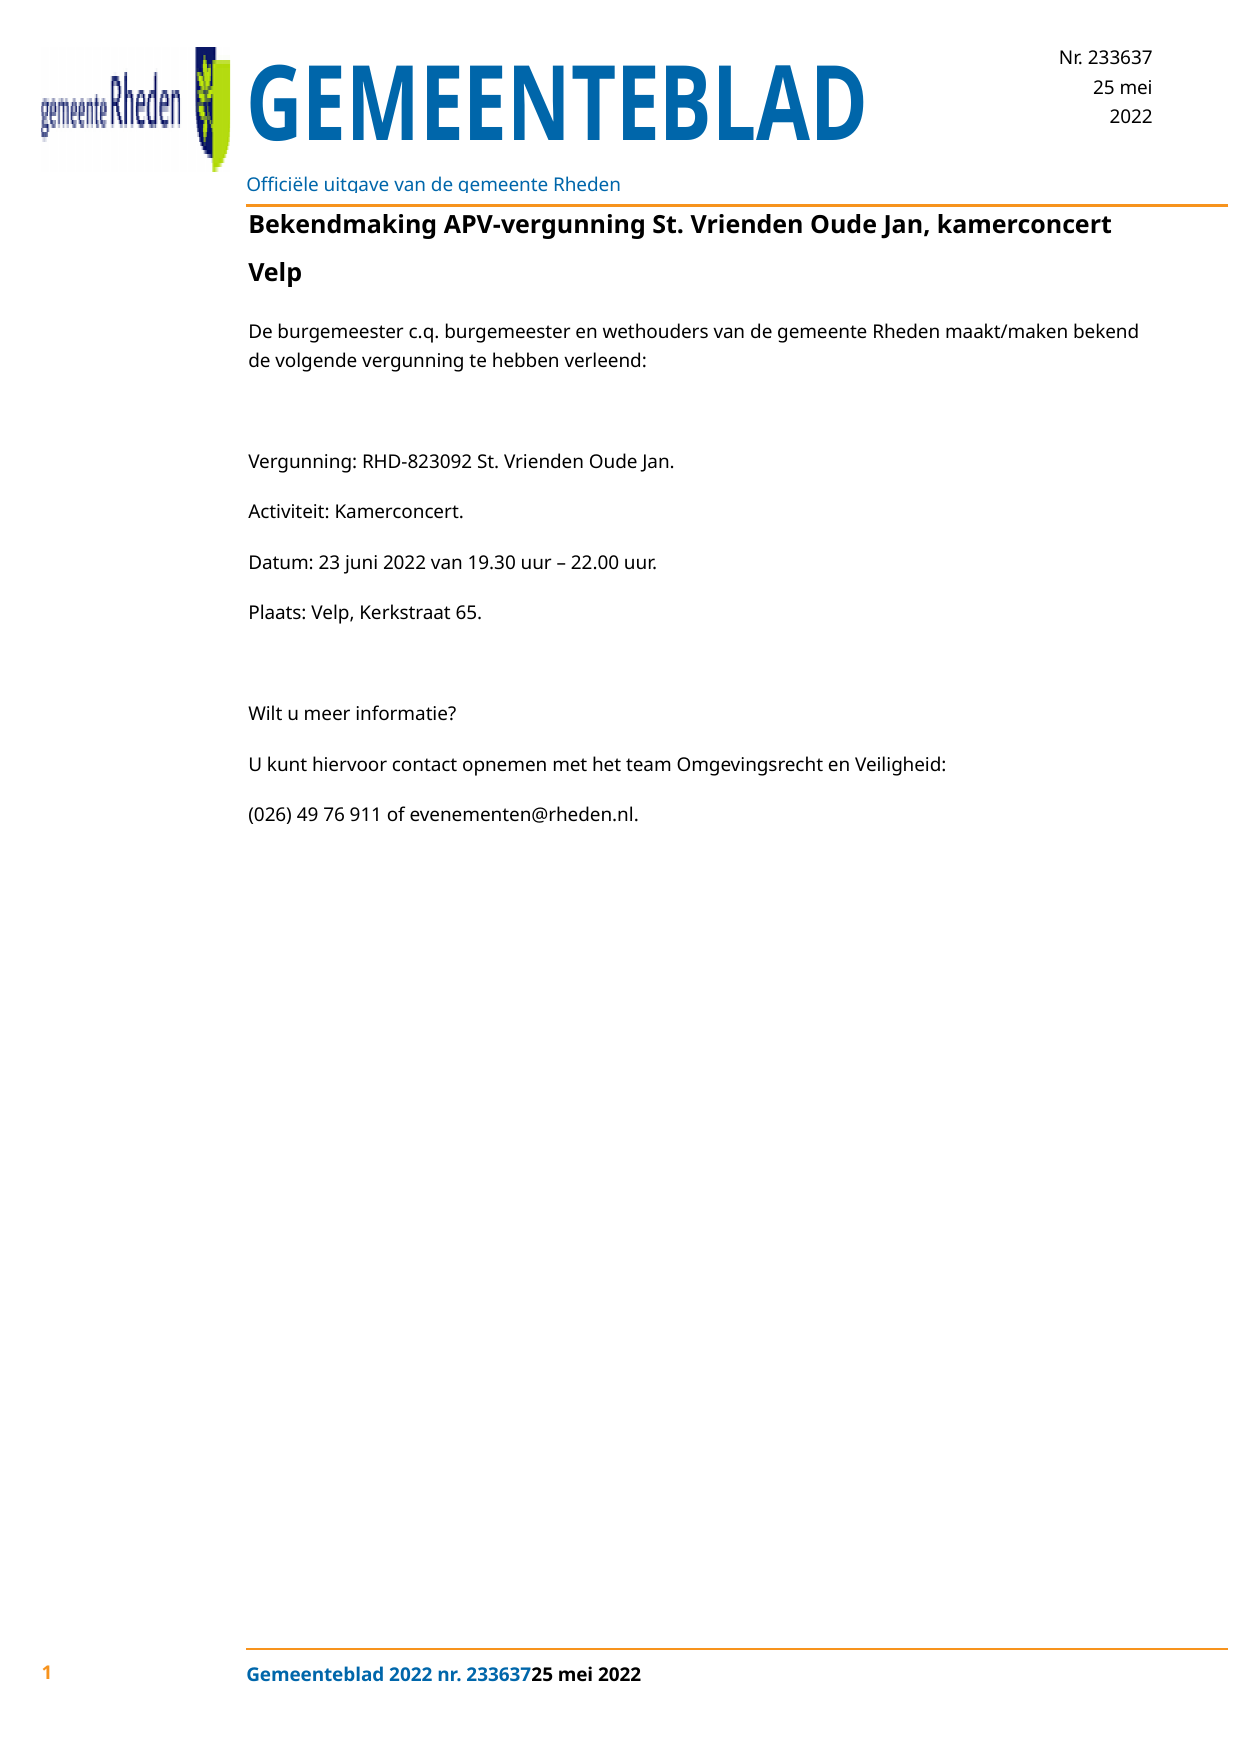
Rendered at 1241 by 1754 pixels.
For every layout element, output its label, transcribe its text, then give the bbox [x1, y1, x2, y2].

text Wilt u meer informatie? [248, 700, 1152, 726]
text Vergunning: RHD-823092 St. Vrienden Oude Jan. [248, 448, 1152, 474]
text U kunt hiervoor contact opnemen met het team Omgevingsrecht en Veiligheid: [248, 751, 1152, 777]
picture [41, 47, 231, 172]
text Plaats: Velp, Kerkstraat 65. [248, 599, 1152, 625]
text De burgemeester c.q. burgemeester en wethouders van de gemeente Rheden maakt/maken bekend de volgende vergunning te hebben verleend: [248, 318, 1152, 373]
text (026) 49 76 911 of evenementen@rheden.nl. [248, 801, 1152, 827]
text Activiteit: Kamerconcert. [248, 499, 1152, 524]
text Bekendmaking APV-vergunning St. Vrienden Oude Jan, kamerconcert Velp [248, 207, 1152, 288]
text Datum: 23 juni 2022 van 19.30 uur – 22.00 uur. [248, 549, 1152, 575]
